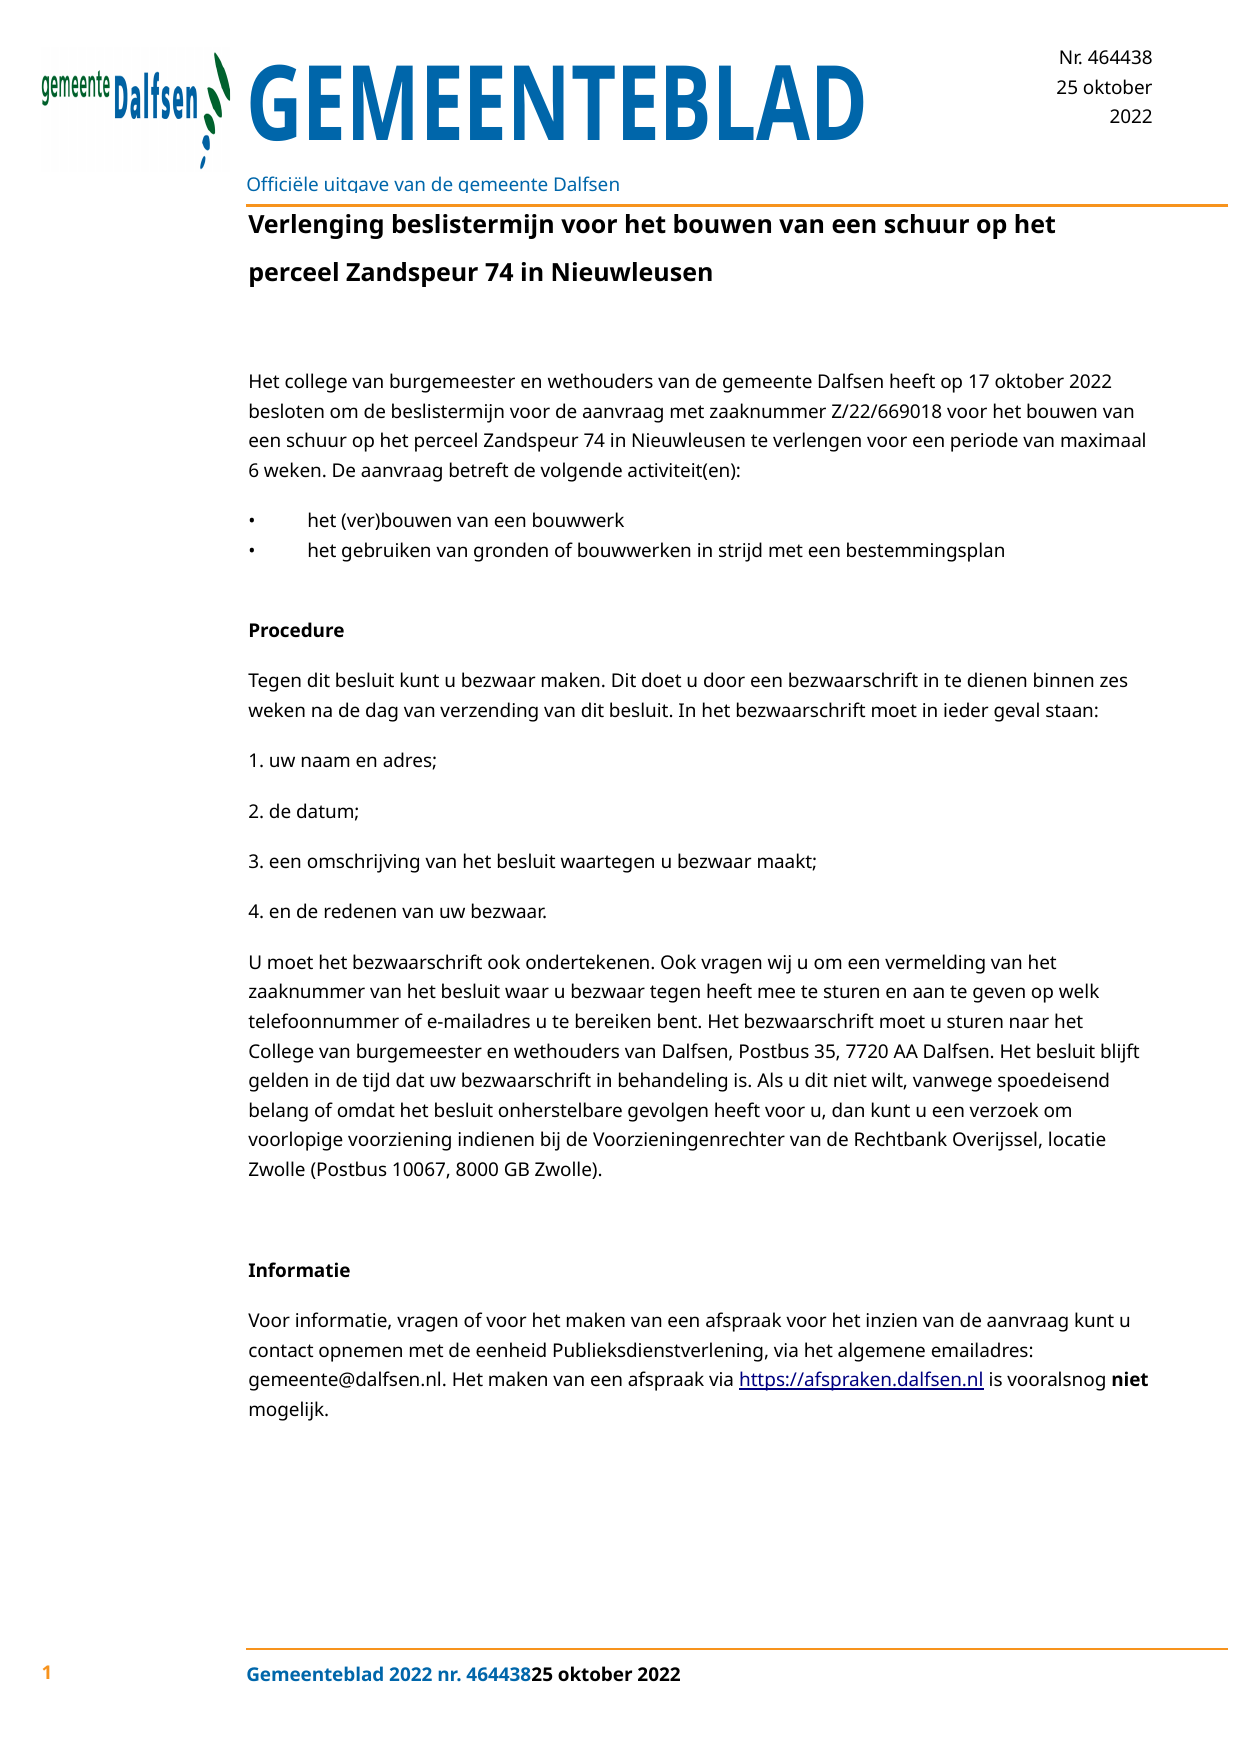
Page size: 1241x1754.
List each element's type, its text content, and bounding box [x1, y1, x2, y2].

text Verlenging beslistermijn voor het bouwen van een schuur op het perceel Zandspeur 74 in Nieuwleusen [248, 207, 1152, 288]
text 1. uw naam en adres; [248, 747, 1152, 773]
text Het college van burgemeester en wethouders van de gemeente Dalfsen heeft op 17 oktober 2022 besloten om de beslistermijn voor de aanvraag met zaaknummer Z/22/669018 voor het bouwen van een schuur op het perceel Zandspeur 74 in Nieuwleusen te verlengen voor een periode van maximaal 6 weken. De aanvraag betreft de volgende activiteit(en): [248, 368, 1152, 483]
list het (ver)bouwen van een bouwwerk [248, 507, 1152, 533]
text Procedure [248, 617, 1152, 643]
picture [41, 47, 231, 172]
text 4. en de redenen van uw bezwaar. [248, 899, 1152, 924]
text Informatie [248, 1257, 1152, 1283]
text 2. de datum; [248, 798, 1152, 824]
text Tegen dit besluit kunt u bezwaar maken. Dit doet u door een bezwaarschrift in te dienen binnen zes weken na de dag van verzending van dit besluit. In het bezwaarschrift moet in ieder geval staan: [248, 667, 1152, 723]
list het gebruiken van gronden of bouwwerken in strijd met een bestemmingsplan [248, 537, 1152, 563]
text Voor informatie, vragen of voor het maken van een afspraak voor het inzien van de aanvraag kunt u contact opnemen met de eenheid Publieksdienstverlening, via het algemene emailadres: gemeente@dalfsen.nl. Het maken van een afspraak via https://afspraken.dalfsen.nl is vooralsnog niet mogelijk. [248, 1307, 1152, 1422]
text 3. een omschrijving van het besluit waartegen u bezwaar maakt; [248, 848, 1152, 874]
text U moet het bezwaarschrift ook ondertekenen. Ook vragen wij u om een vermelding van het zaaknummer van het besluit waar u bezwaar tegen heeft mee te sturen en aan te geven op welk telefoonnummer of e-mailadres u te bereiken bent. Het bezwaarschrift moet u sturen naar het College van burgemeester en wethouders van Dalfsen, Postbus 35, 7720 AA Dalfsen. Het besluit blijft gelden in de tijd dat uw bezwaarschrift in behandeling is. Als u dit niet wilt, vanwege spoedeisend belang of omdat het besluit onherstelbare gevolgen heeft voor u, dan kunt u een verzoek om voorlopige voorziening indienen bij de Voorzieningenrechter van de Rechtbank Overijssel, locatie Zwolle (Postbus 10067, 8000 GB Zwolle). [248, 949, 1152, 1182]
